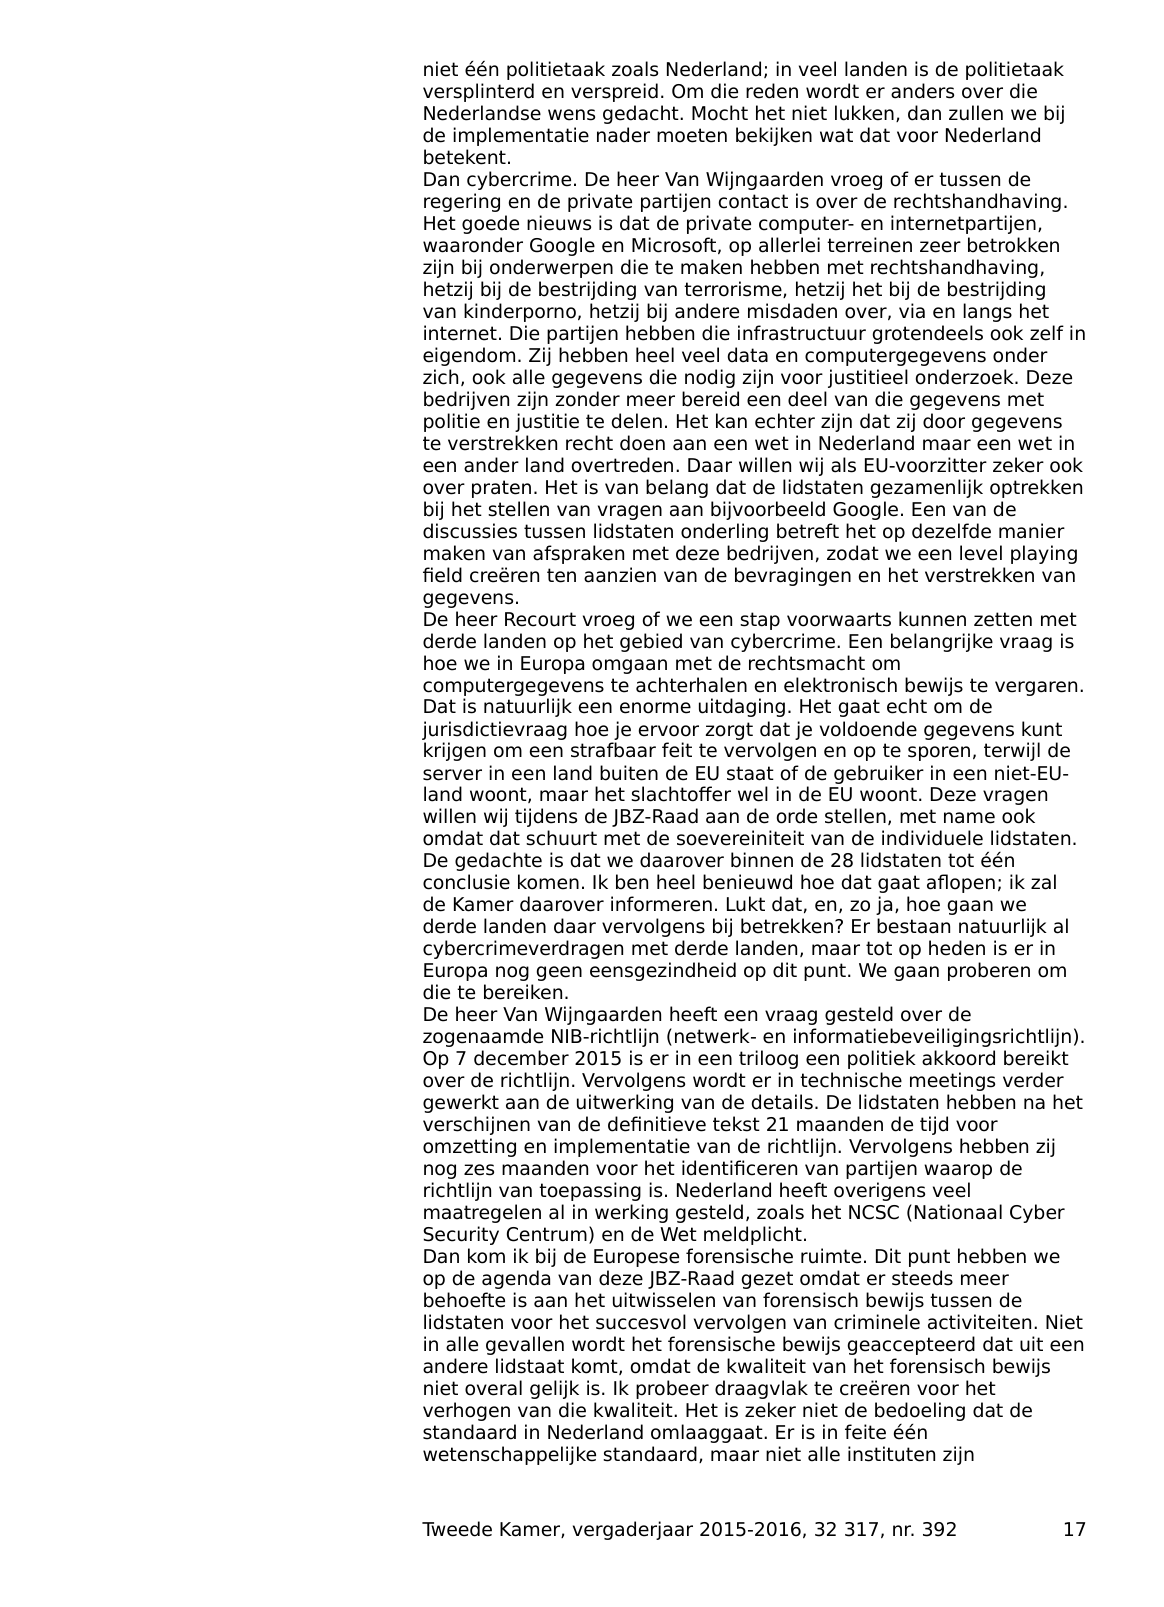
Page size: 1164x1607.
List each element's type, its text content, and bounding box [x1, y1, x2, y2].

text Dan kom ik bij de Europese forensische ruimte. Dit punt hebben we op de agenda van deze JBZ-Raad gezet omdat er steeds meer behoefte is aan het uitwisselen van forensisch bewijs tussen de lidstaten voor het succesvol vervolgen van criminele activiteiten. Niet in alle gevallen wordt het forensische bewijs geaccepteerd dat uit een andere lidstaat komt, omdat de kwaliteit van het forensisch bewijs niet overal gelijk is. Ik probeer draagvlak te creëren voor het verhogen van die kwaliteit. Het is zeker niet de bedoeling dat de standaard in Nederland omlaaggaat. Er is in feite één wetenschappelijke standaard, maar niet alle instituten zijn [422, 1246, 1087, 1466]
text De heer Van Wijngaarden heeft een vraag gesteld over de zogenaamde NIB-richtlijn (netwerk- en informatiebeveiligingsrichtlijn). Op 7 december 2015 is er in een triloog een politiek akkoord bereikt over de richtlijn. Vervolgens wordt er in technische meetings verder gewerkt aan de uitwerking van de details. De lidstaten hebben na het verschijnen van de definitieve tekst 21 maanden de tijd voor omzetting en implementatie van de richtlijn. Vervolgens hebben zij nog zes maanden voor het identificeren van partijen waarop de richtlijn van toepassing is. Nederland heeft overigens veel maatregelen al in werking gesteld, zoals het NCSC (Nationaal Cyber Security Centrum) en de Wet meldplicht. [422, 1004, 1087, 1246]
text De heer Recourt vroeg of we een stap voorwaarts kunnen zetten met derde landen op het gebied van cybercrime. Een belangrijke vraag is hoe we in Europa omgaan met de rechtsmacht om computergegevens te achterhalen en elektronisch bewijs te vergaren. Dat is natuurlijk een enorme uitdaging. Het gaat echt om de jurisdictievraag hoe je ervoor zorgt dat je voldoende gegevens kunt krijgen om een strafbaar feit te vervolgen en op te sporen, terwijl de server in een land buiten de EU staat of de gebruiker in een niet-EU-land woont, maar het slachtoffer wel in de EU woont. Deze vragen willen wij tijdens de JBZ-Raad aan de orde stellen, met name ook omdat dat schuurt met de soevereiniteit van de individuele lidstaten. De gedachte is dat we daarover binnen de 28 lidstaten tot één conclusie komen. Ik ben heel benieuwd hoe dat gaat aflopen; ik zal de Kamer daarover informeren. Lukt dat, en, zo ja, hoe gaan we derde landen daar vervolgens bij betrekken? Er bestaan natuurlijk al cybercrimeverdragen met derde landen, maar tot op heden is er in Europa nog geen eensgezindheid op dit punt. We gaan proberen om die te bereiken. [422, 608, 1087, 1004]
text Dan cybercrime. De heer Van Wijngaarden vroeg of er tussen de regering en de private partijen contact is over de rechtshandhaving. Het goede nieuws is dat de private computer- en internetpartijen, waaronder Google en Microsoft, op allerlei terreinen zeer betrokken zijn bij onderwerpen die te maken hebben met rechtshandhaving, hetzij bij de bestrijding van terrorisme, hetzij het bij de bestrijding van kinderporno, hetzij bij andere misdaden over, via en langs het internet. Die partijen hebben die infrastructuur grotendeels ook zelf in eigendom. Zij hebben heel veel data en computergegevens onder zich, ook alle gegevens die nodig zijn voor justitieel onderzoek. Deze bedrijven zijn zonder meer bereid een deel van die gegevens met politie en justitie te delen. Het kan echter zijn dat zij door gegevens te verstrekken recht doen aan een wet in Nederland maar een wet in een ander land overtreden. Daar willen wij als EU-voorzitter zeker ook over praten. Het is van belang dat de lidstaten gezamenlijk optrekken bij het stellen van vragen aan bijvoorbeeld Google. Een van de discussies tussen lidstaten onderling betreft het op dezelfde manier maken van afspraken met deze bedrijven, zodat we een level playing field creëren ten aanzien van de bevragingen en het verstrekken van gegevens. [422, 169, 1087, 608]
text niet één politietaak zoals Nederland; in veel landen is de politietaak versplinterd en verspreid. Om die reden wordt er anders over die Nederlandse wens gedacht. Mocht het niet lukken, dan zullen we bij de implementatie nader moeten bekijken wat dat voor Nederland betekent. [422, 59, 1087, 169]
